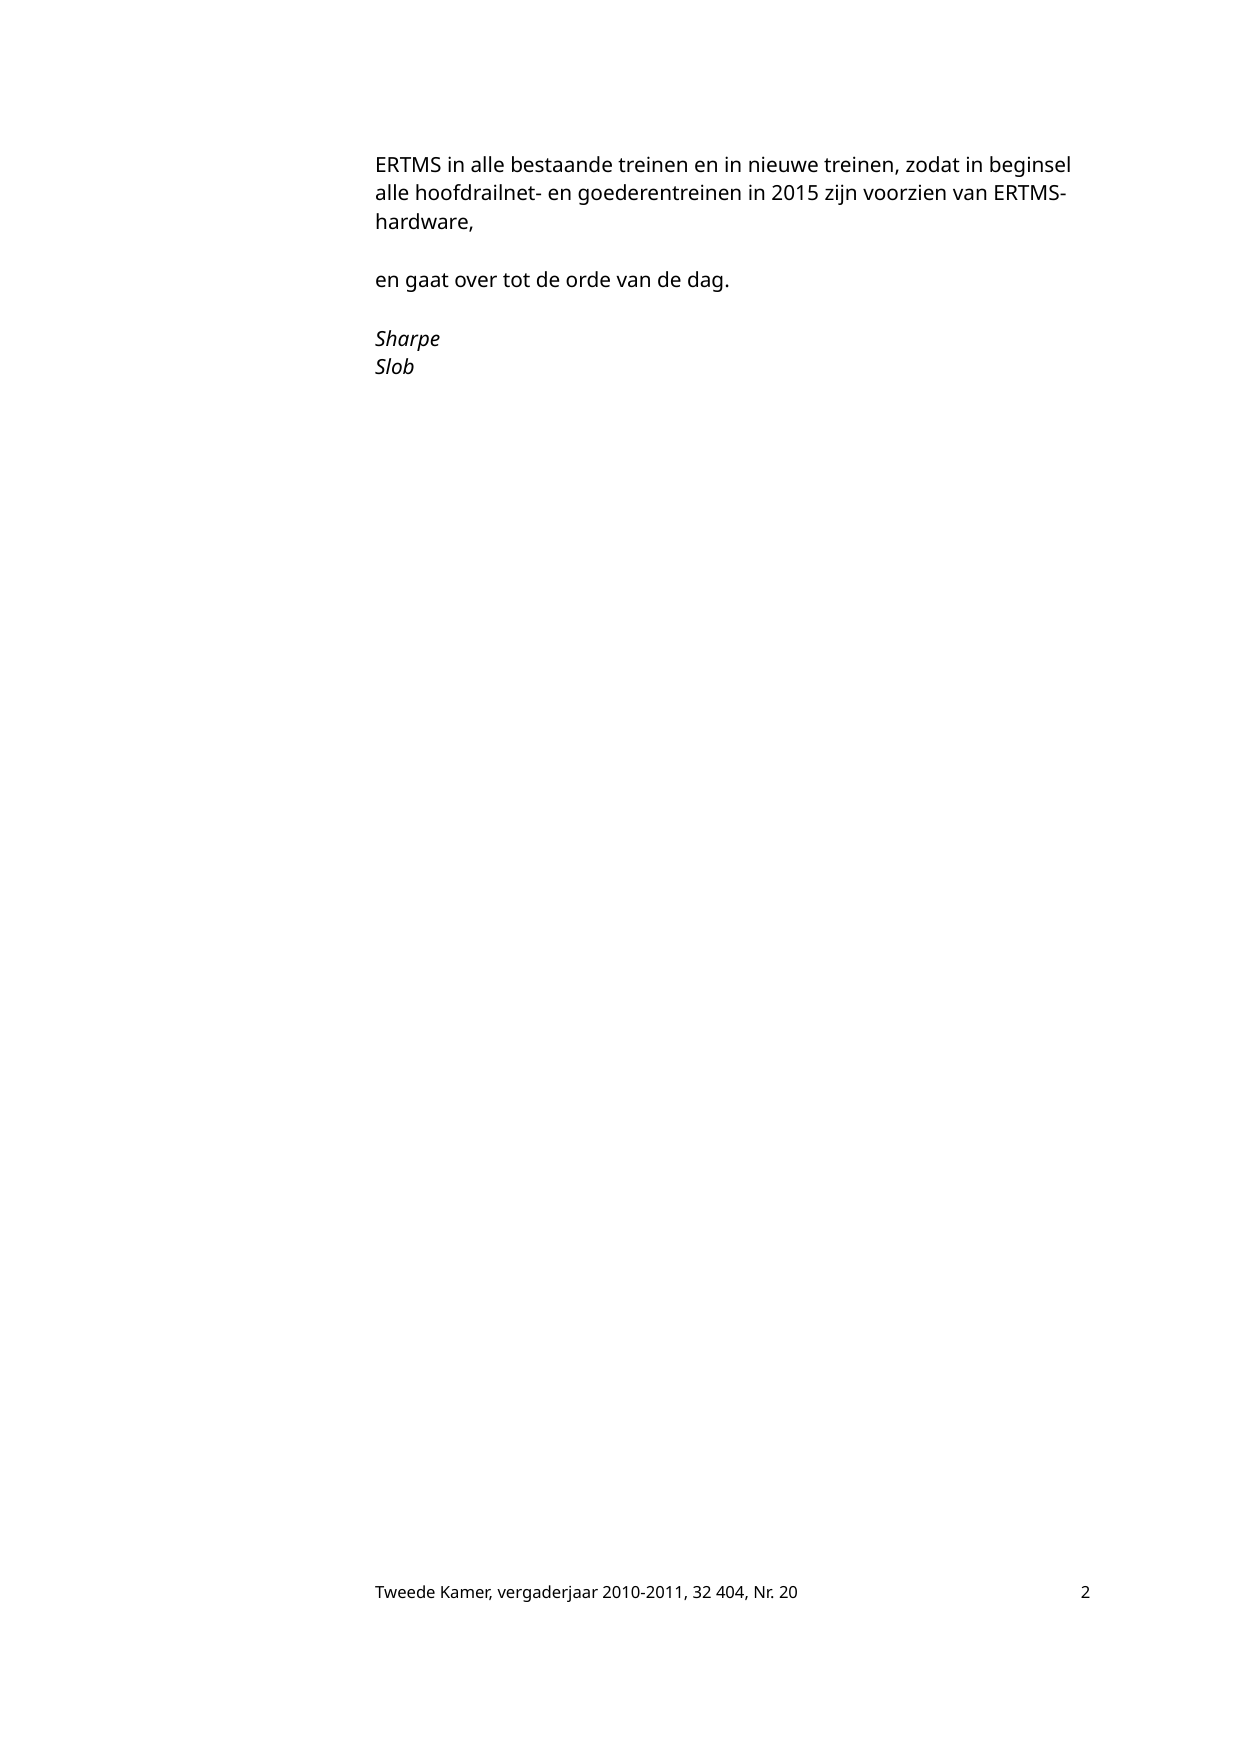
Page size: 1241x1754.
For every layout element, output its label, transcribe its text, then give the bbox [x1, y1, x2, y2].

text ERTMS in alle bestaande treinen en in nieuwe treinen, zodat in beginsel alle hoofdrailnet- en goederentreinen in 2015 zijn voorzien van ERTMS-hardware, [375, 150, 1090, 235]
text en gaat over tot de orde van de dag. [375, 265, 1090, 294]
text Sharpe [375, 324, 1090, 352]
text Slob [375, 352, 1090, 381]
